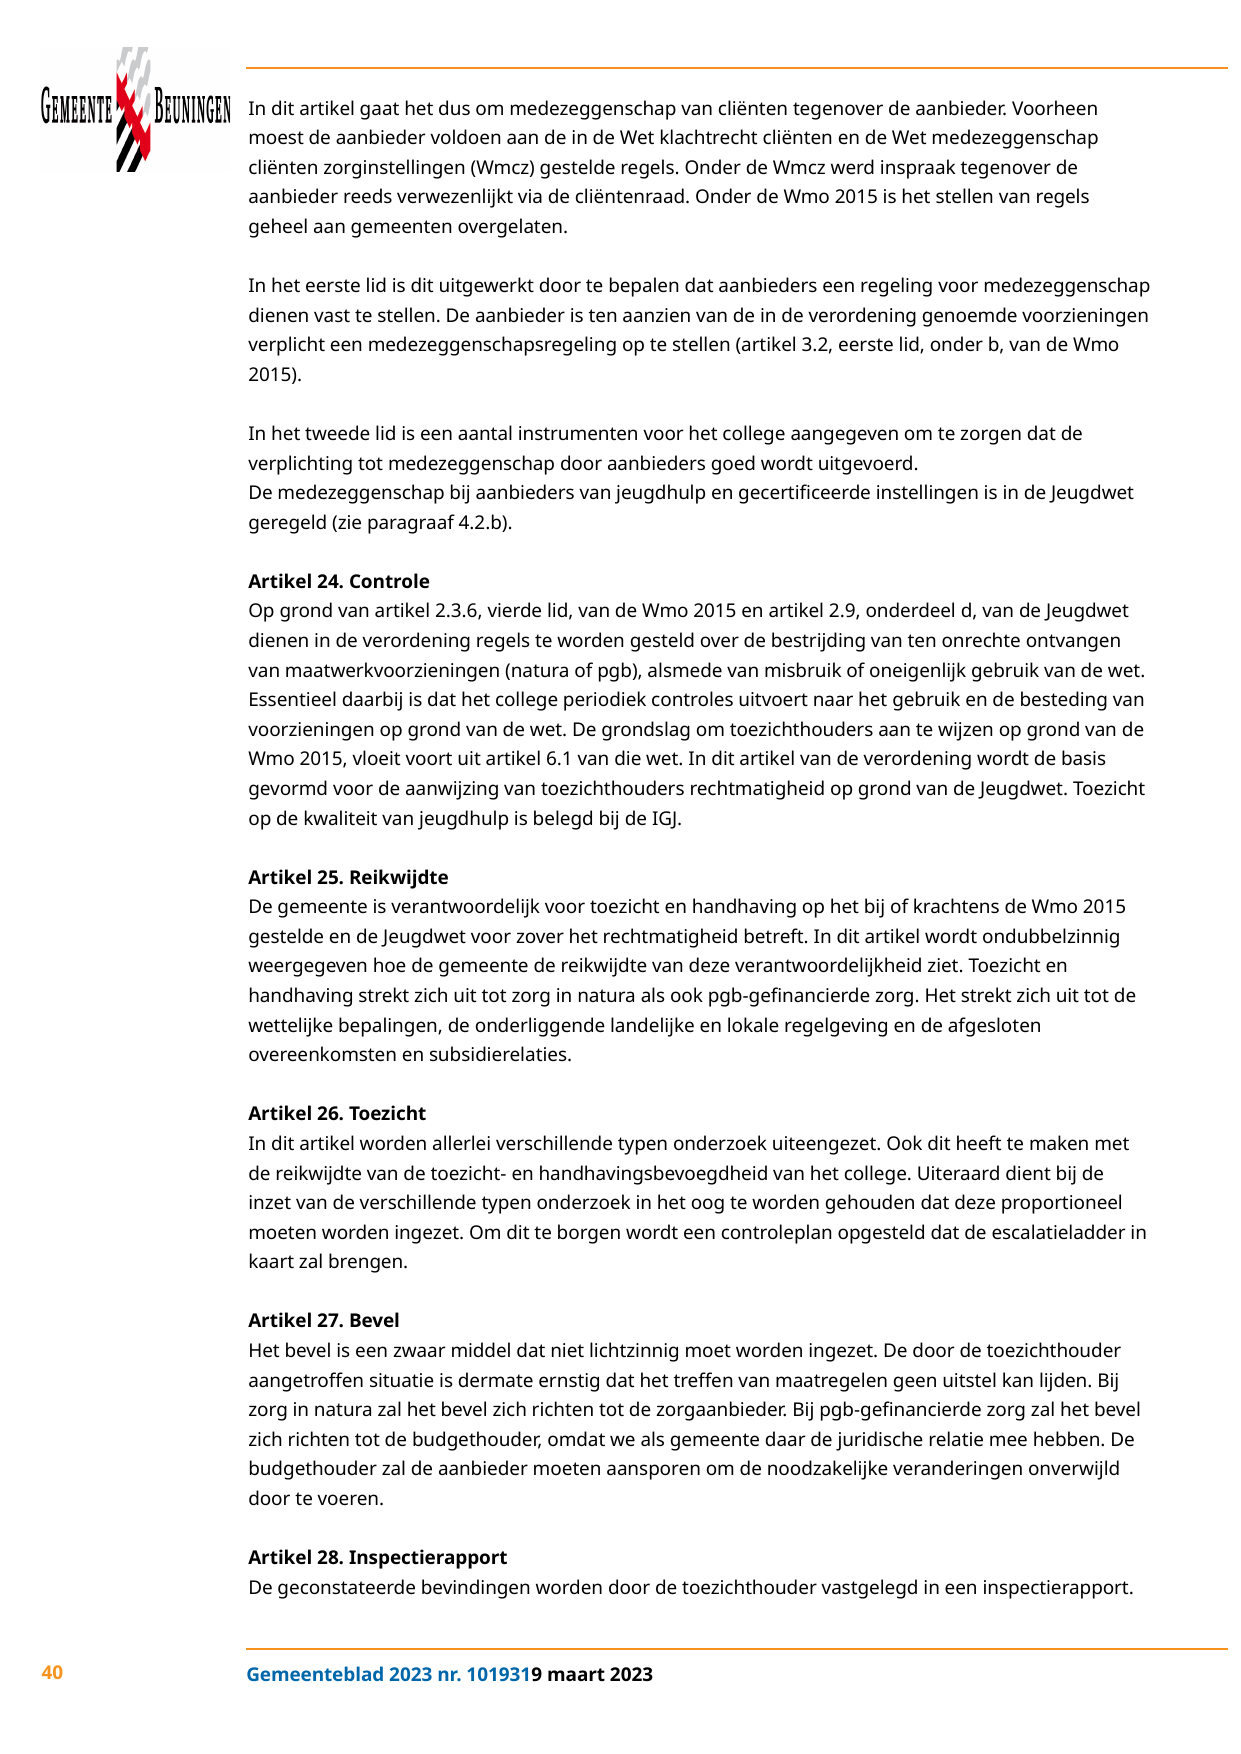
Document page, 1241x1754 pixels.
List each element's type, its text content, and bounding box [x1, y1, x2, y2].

text Op grond van artikel 2.3.6, vierde lid, van de Wmo 2015 en artikel 2.9, onderdeel d, van de Jeugdwet dienen in de verordening regels te worden gesteld over de bestrijding van ten onrechte ontvangen van maatwerkvoorzieningen (natura of pgb), alsmede van misbruik of oneigenlijk gebruik van de wet. Essentieel daarbij is dat het college periodiek controles uitvoert naar het gebruik en de besteding van voorzieningen op grond van de wet. De grondslag om toezichthouders aan te wijzen op grond van de Wmo 2015, vloeit voort uit artikel 6.1 van die wet. In dit artikel van de verordening wordt de basis gevormd voor de aanwijzing van toezichthouders rechtmatigheid op grond van de Jeugdwet. Toezicht op de kwaliteit van jeugdhulp is belegd bij de IGJ. [248, 598, 1152, 831]
text In dit artikel gaat het dus om medezeggenschap van cliënten tegenover de aanbieder. Voorheen moest de aanbieder voldoen aan de in de Wet klachtrecht cliënten en de Wet medezeggenschap cliënten zorginstellingen (Wmcz) gestelde regels. Onder de Wmcz werd inspraak tegenover de aanbieder reeds verwezenlijkt via de cliëntenraad. Onder de Wmo 2015 is het stellen van regels geheel aan gemeenten overgelaten. [248, 95, 1152, 239]
text In het tweede lid is een aantal instrumenten voor het college aangegeven om te zorgen dat de verplichting tot medezeggenschap door aanbieders goed wordt uitgevoerd. [248, 420, 1152, 476]
text De gemeente is verantwoordelijk voor toezicht en handhaving op het bij of krachtens de Wmo 2015 gestelde en de Jeugdwet voor zover het rechtmatigheid betreft. In dit artikel wordt ondubbelzinnig weergegeven hoe de gemeente de reikwijdte van deze verantwoordelijkheid ziet. Toezicht en handhaving strekt zich uit tot zorg in natura als ook pgb-gefinancierde zorg. Het strekt zich uit tot de wettelijke bepalingen, de onderliggende landelijke en lokale regelgeving en de afgesloten overeenkomsten en subsidierelaties. [248, 893, 1152, 1067]
text In het eerste lid is dit uitgewerkt door te bepalen dat aanbieders een regeling voor medezeggenschap dienen vast te stellen. De aanbieder is ten aanzien van de in de verordening genoemde voorzieningen verplicht een medezeggenschapsregeling op te stellen (artikel 3.2, eerste lid, onder b, van de Wmo 2015). [248, 272, 1152, 387]
text Het bevel is een zwaar middel dat niet lichtzinnig moet worden ingezet. De door de toezichthouder aangetroffen situatie is dermate ernstig dat het treffen van maatregelen geen uitstel kan lijden. Bij zorg in natura zal het bevel zich richten tot de zorgaanbieder. Bij pgb-gefinancierde zorg zal het bevel zich richten tot de budgethouder, omdat we als gemeente daar de juridische relatie mee hebben. De budgethouder zal de aanbieder moeten aansporen om de noodzakelijke veranderingen onverwijld door te voeren. [248, 1337, 1152, 1511]
text Artikel 28. Inspectierapport [248, 1544, 1152, 1570]
text Artikel 27. Bevel [248, 1308, 1152, 1333]
text Artikel 24. Controle [248, 568, 1152, 594]
text Artikel 26. Toezicht [248, 1101, 1152, 1126]
picture [41, 47, 231, 172]
text Artikel 25. Reikwijdte [248, 864, 1152, 890]
text De medezeggenschap bij aanbieders van jeugdhulp en gecertificeerde instellingen is in de Jeugdwet geregeld (zie paragraaf 4.2.b). [248, 479, 1152, 535]
text In dit artikel worden allerlei verschillende typen onderzoek uiteengezet. Ook dit heeft te maken met de reikwijdte van de toezicht- en handhavingsbevoegdheid van het college. Uiteraard dient bij de inzet van de verschillende typen onderzoek in het oog te worden gehouden dat deze proportioneel moeten worden ingezet. Om dit te borgen wordt een controleplan opgesteld dat de escalatieladder in kaart zal brengen. [248, 1130, 1152, 1274]
text De geconstateerde bevindingen worden door de toezichthouder vastgelegd in een inspectierapport. [248, 1574, 1152, 1600]
